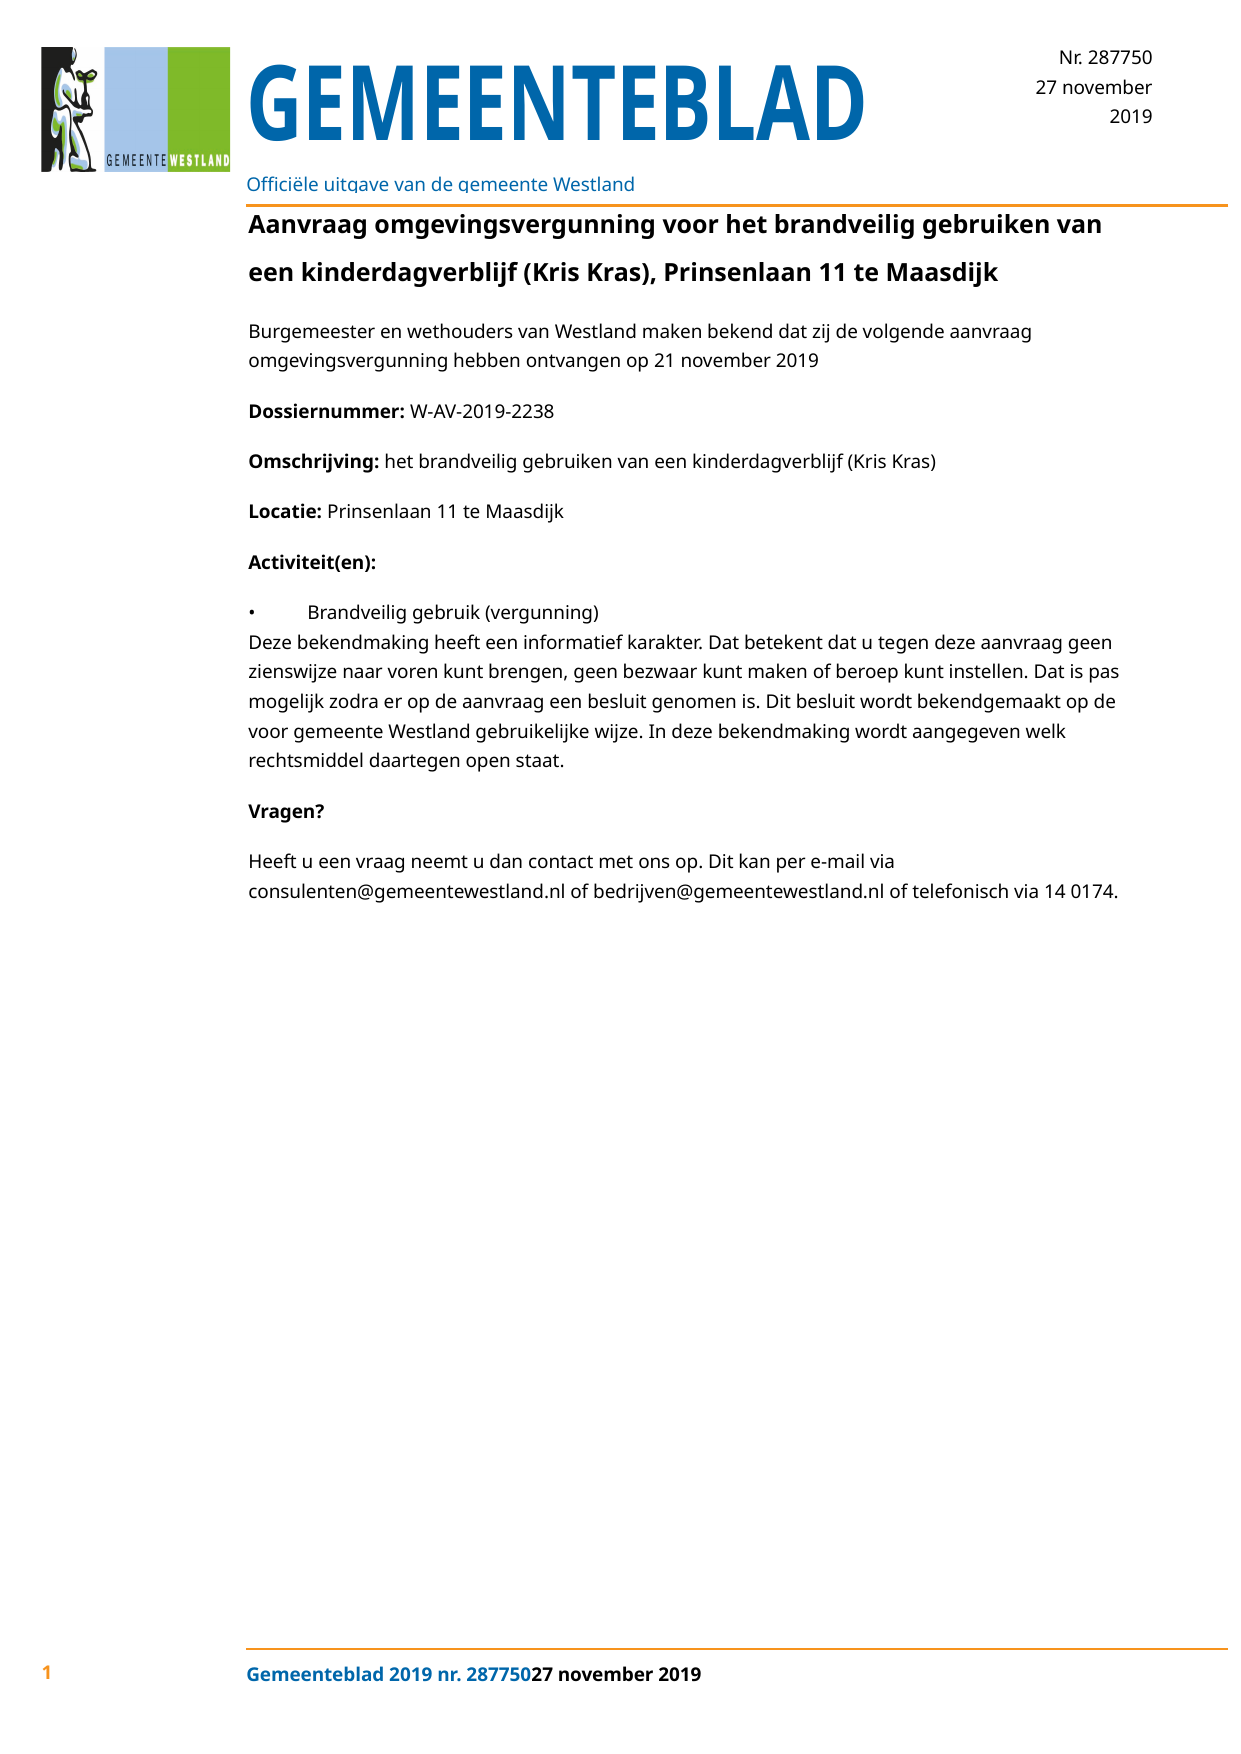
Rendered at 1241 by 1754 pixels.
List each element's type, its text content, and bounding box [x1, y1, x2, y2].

text Heeft u een vraag neemt u dan contact met ons op. Dit kan per e-mail via consulenten@gemeentewestland.nl of bedrijven@gemeentewestland.nl of telefonisch via 14 0174. [248, 848, 1152, 904]
picture [41, 47, 231, 172]
text Dossiernummer: W-AV-2019-2238 [248, 398, 1152, 424]
text Deze bekendmaking heeft een informatief karakter. Dat betekent dat u tegen deze aanvraag geen zienswijze naar voren kunt brengen, geen bezwaar kunt maken of beroep kunt instellen. Dat is pas mogelijk zodra er op de aanvraag een besluit genomen is. Dit besluit wordt bekendgemaakt op de voor gemeente Westland gebruikelijke wijze. In deze bekendmaking wordt aangegeven welk rechtsmiddel daartegen open staat. [248, 629, 1152, 773]
text Activiteit(en): [248, 549, 1152, 575]
text Burgemeester en wethouders van Westland maken bekend dat zij de volgende aanvraag omgevingsvergunning hebben ontvangen op 21 november 2019 [248, 318, 1152, 373]
text Vragen? [248, 798, 1152, 824]
text Aanvraag omgevingsvergunning voor het brandveilig gebruiken van een kinderdagverblijf (Kris Kras), Prinsenlaan 11 te Maasdijk [248, 207, 1152, 288]
list Brandveilig gebruik (vergunning) [248, 599, 1152, 625]
text Omschrijving: het brandveilig gebruiken van een kinderdagverblijf (Kris Kras) [248, 448, 1152, 474]
text Locatie: Prinsenlaan 11 te Maasdijk [248, 499, 1152, 524]
